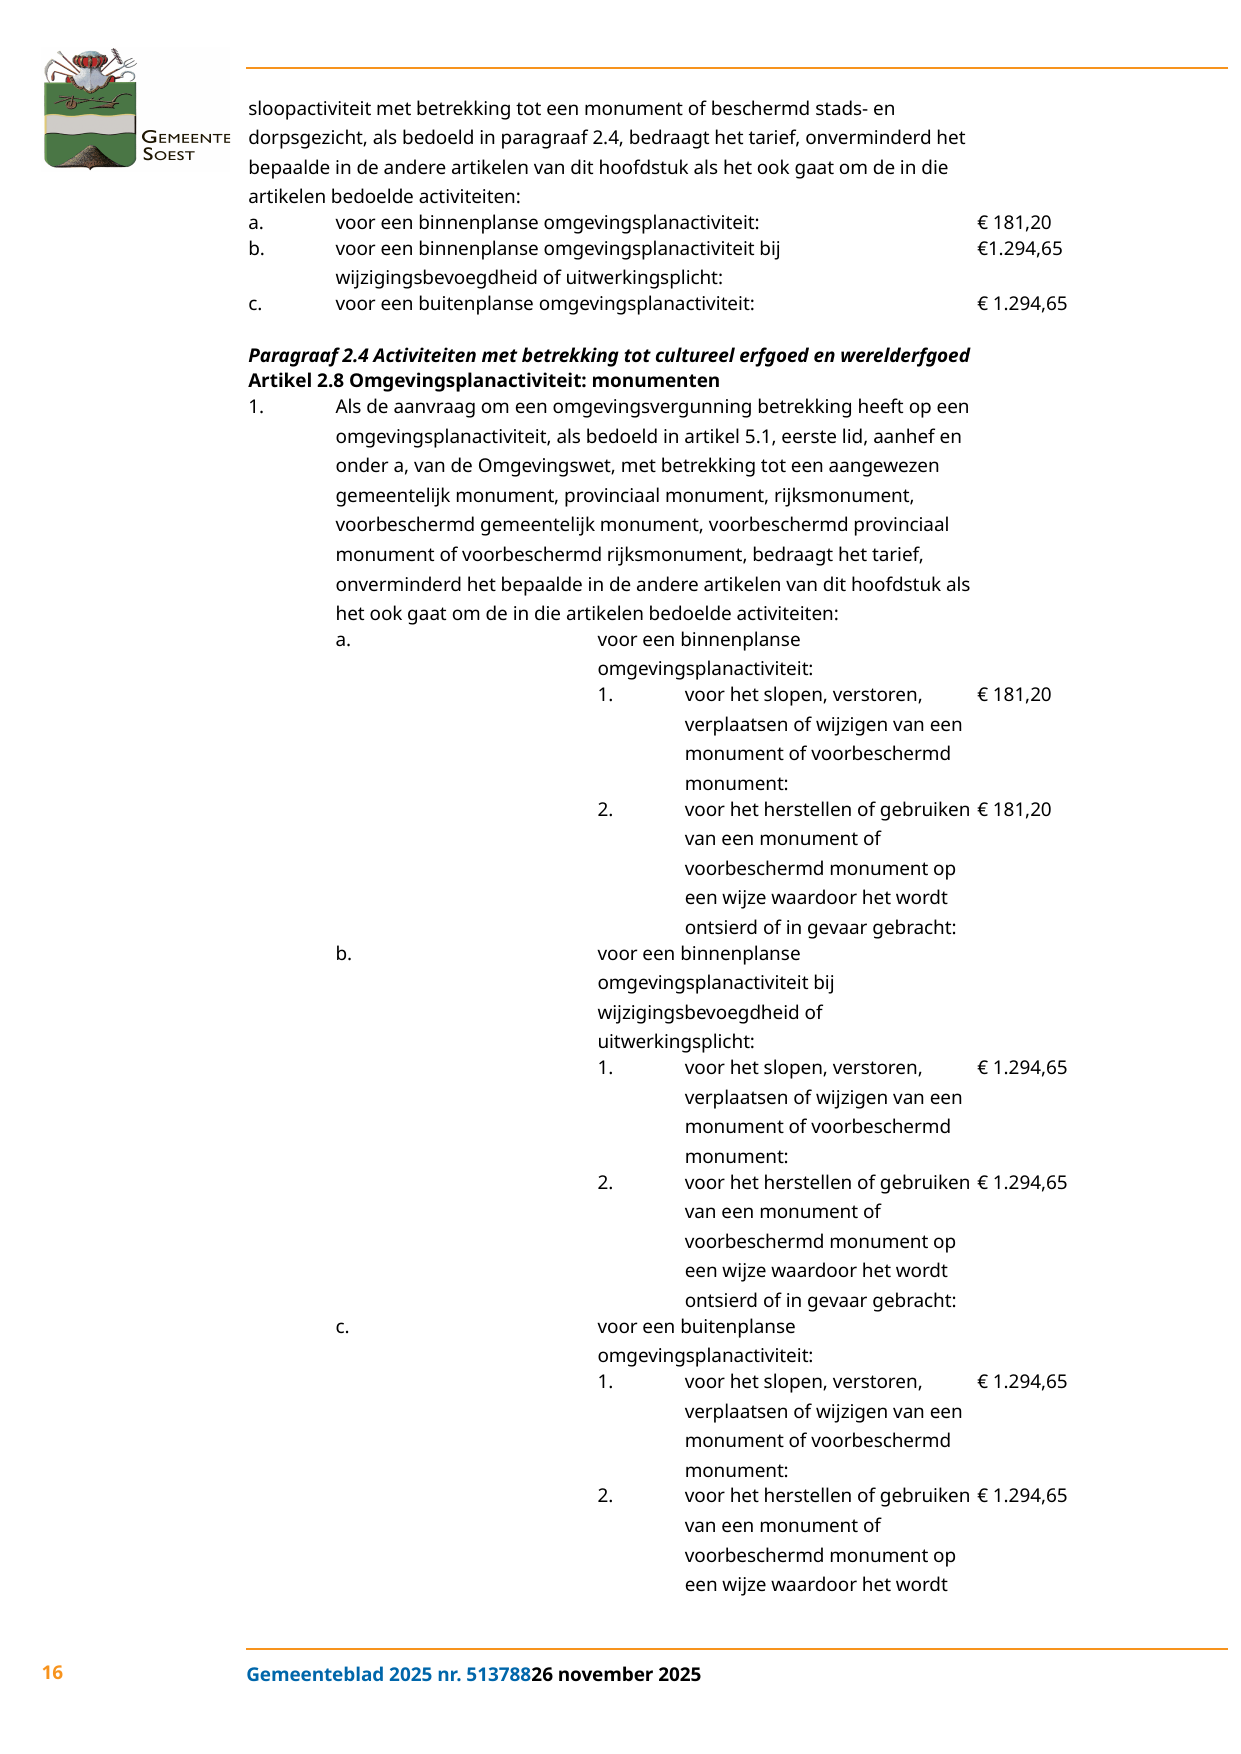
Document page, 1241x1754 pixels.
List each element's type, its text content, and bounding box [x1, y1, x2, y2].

table_cell 1. [597, 1368, 684, 1483]
table_cell voor een binnenplanse omgevingsplanactiviteit: [335, 209, 977, 235]
table_cell € 181,20 [977, 796, 1152, 940]
table_cell 1. [597, 1054, 684, 1169]
table_cell [977, 368, 1152, 393]
table_cell €1.294,65 [977, 235, 1152, 290]
table_cell voor het herstellen of gebruiken van een monument of voorbeschermd monument op een wijze waardoor het wordt ontsierd of in gevaar gebracht: [685, 1169, 977, 1313]
table_cell [977, 393, 1152, 626]
table_cell [248, 940, 335, 1054]
table_cell [248, 1054, 597, 1169]
table_cell voor het herstellen of gebruiken van een monument of voorbeschermd monument op een wijze waardoor het wordt ontsierd of in gevaar gebracht: [685, 796, 977, 940]
table_cell [977, 95, 1152, 209]
table_cell [977, 316, 1152, 342]
table_cell Als de aanvraag om een omgevingsvergunning betrekking heeft op een omgevingsplanactiviteit, als bedoeld in artikel 5.1, eerste lid, aanhef en onder a, van de Omgevingswet, met betrekking tot een aangewezen gemeentelijk monument, provinciaal monument, rijksmonument, voorbeschermd gemeentelijk monument, voorbeschermd provinciaal monument of voorbeschermd rijksmonument, bedraagt het tarief, onverminderd het bepaalde in de andere artikelen van dit hoofdstuk als het ook gaat om de in die artikelen bedoelde activiteiten: [335, 393, 977, 626]
table_cell [248, 681, 597, 796]
table_cell b. [335, 940, 597, 1054]
table_cell voor het herstellen of gebruiken van een monument of voorbeschermd monument op een wijze waardoor het wordt [685, 1483, 977, 1597]
table_cell [977, 626, 1152, 681]
table_cell voor een buitenplanse omgevingsplanactiviteit: [335, 290, 977, 316]
table_cell voor een binnenplanse omgevingsplanactiviteit bij wijzigingsbevoegdheid of uitwerkingsplicht: [335, 235, 977, 290]
table_cell [977, 342, 1152, 367]
table_cell [248, 626, 335, 681]
table_cell [977, 940, 1152, 1054]
picture [41, 47, 231, 172]
table_cell € 181,20 [977, 681, 1152, 796]
table_cell [248, 1169, 597, 1313]
table_cell 2. [597, 796, 684, 940]
table_cell a. [248, 209, 335, 235]
table_cell b. [248, 235, 335, 290]
table_cell [248, 316, 977, 342]
table_cell a. [335, 626, 597, 681]
table_cell c. [248, 290, 335, 316]
table_cell voor een buitenplanse omgevingsplanactiviteit: [597, 1313, 977, 1368]
table_cell voor het slopen, verstoren, verplaatsen of wijzigen van een monument of voorbeschermd monument: [685, 681, 977, 796]
table_cell € 1.294,65 [977, 1368, 1152, 1483]
table_cell € 1.294,65 [977, 1483, 1152, 1597]
table_cell € 181,20 [977, 209, 1152, 235]
table_cell [977, 1313, 1152, 1368]
table_cell [248, 1313, 335, 1368]
table_cell c. [335, 1313, 597, 1368]
table_cell voor het slopen, verstoren, verplaatsen of wijzigen van een monument of voorbeschermd monument: [685, 1054, 977, 1169]
table_cell [248, 796, 597, 940]
table_cell 2. [597, 1169, 684, 1313]
table_cell 1. [597, 681, 684, 796]
table_cell € 1.294,65 [977, 1054, 1152, 1169]
table_cell [248, 1368, 597, 1483]
table_cell Artikel 2.8 Omgevingsplanactiviteit: monumenten [248, 368, 977, 393]
table_cell 2. [597, 1483, 684, 1597]
table_cell € 1.294,65 [977, 1169, 1152, 1313]
table_cell voor een binnenplanse omgevingsplanactiviteit: [597, 626, 977, 681]
table_cell [248, 1483, 597, 1597]
table_cell sloopactiviteit met betrekking tot een monument of beschermd stads- en dorpsgezicht, als bedoeld in paragraaf 2.4, bedraagt het tarief, onverminderd het bepaalde in de andere artikelen van dit hoofdstuk als het ook gaat om de in die artikelen bedoelde activiteiten: [248, 95, 977, 209]
table_cell 1. [248, 393, 335, 626]
table_cell voor het slopen, verstoren, verplaatsen of wijzigen van een monument of voorbeschermd monument: [685, 1368, 977, 1483]
table_cell voor een binnenplanse omgevingsplanactiviteit bij wijzigingsbevoegdheid of uitwerkingsplicht: [597, 940, 977, 1054]
table_cell Paragraaf 2.4 Activiteiten met betrekking tot cultureel erfgoed en werelderfgoed [248, 342, 977, 367]
table_cell € 1.294,65 [977, 290, 1152, 316]
